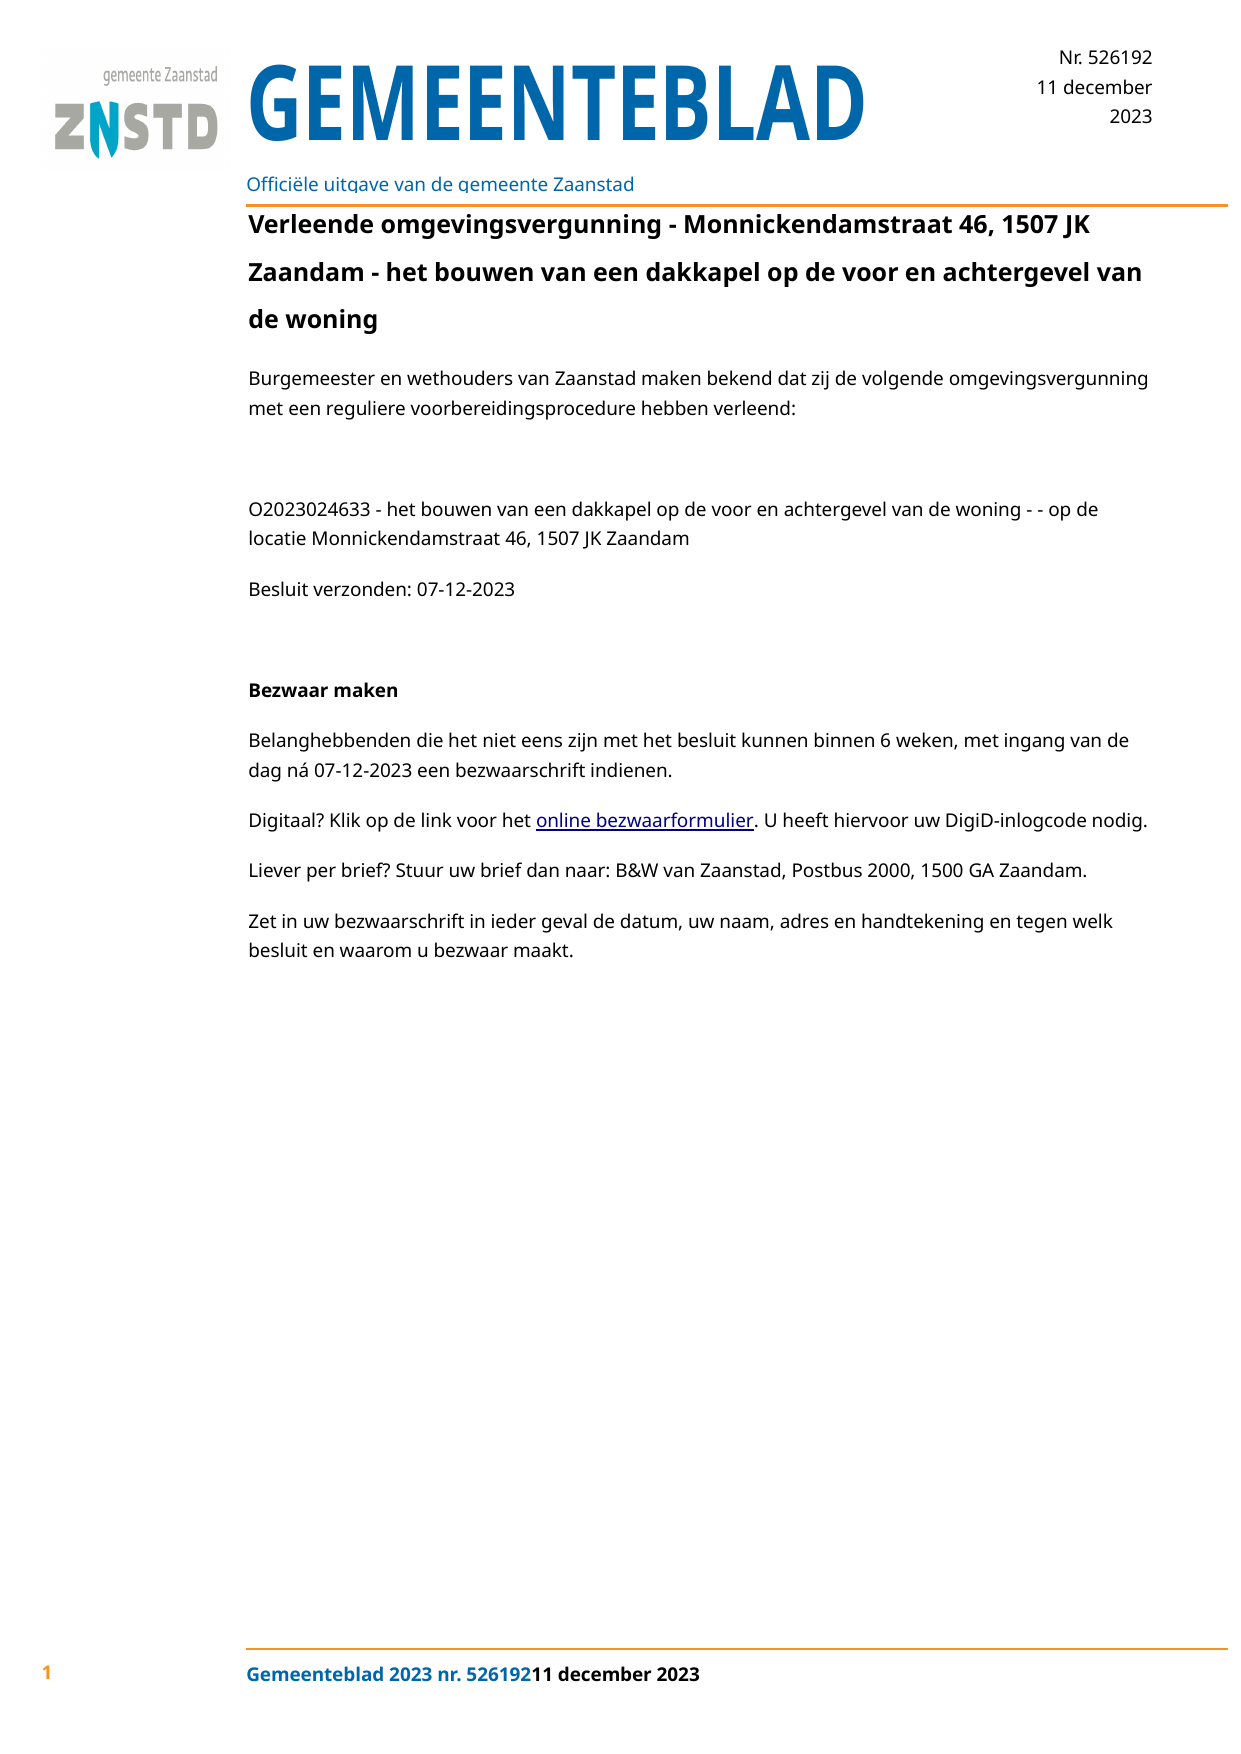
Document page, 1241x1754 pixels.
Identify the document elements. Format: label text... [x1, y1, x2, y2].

text Bezwaar maken [248, 677, 1152, 702]
text Besluit verzonden: 07-12-2023 [248, 576, 1152, 602]
text Liever per brief? Stuur uw brief dan naar: B&W van Zaanstad, Postbus 2000, 1500 GA Zaandam. [248, 858, 1152, 883]
text O2023024633 - het bouwen van een dakkapel op de voor en achtergevel van de woning - - op de locatie Monnickendamstraat 46, 1507 JK Zaandam [248, 496, 1152, 551]
text Belanghebbenden die het niet eens zijn met het besluit kunnen binnen 6 weken, met ingang van de dag ná 07-12-2023 een bezwaarschrift indienen. [248, 727, 1152, 782]
text Digitaal? Klik op de link voor het online bezwaarformulier. U heeft hiervoor uw DigiD-inlogcode nodig. [248, 807, 1152, 833]
text Verleende omgevingsvergunning - Monnickendamstraat 46, 1507 JK Zaandam - het bouwen van een dakkapel op de voor en achtergevel van de woning [248, 207, 1152, 336]
text Burgemeester en wethouders van Zaanstad maken bekend dat zij de volgende omgevingsvergunning met een reguliere voorbereidingsprocedure hebben verleend: [248, 366, 1152, 421]
text Zet in uw bezwaarschrift in ieder geval de datum, uw naam, adres en handtekening en tegen welk besluit en waarom u bezwaar maakt. [248, 908, 1152, 963]
picture [41, 47, 231, 172]
